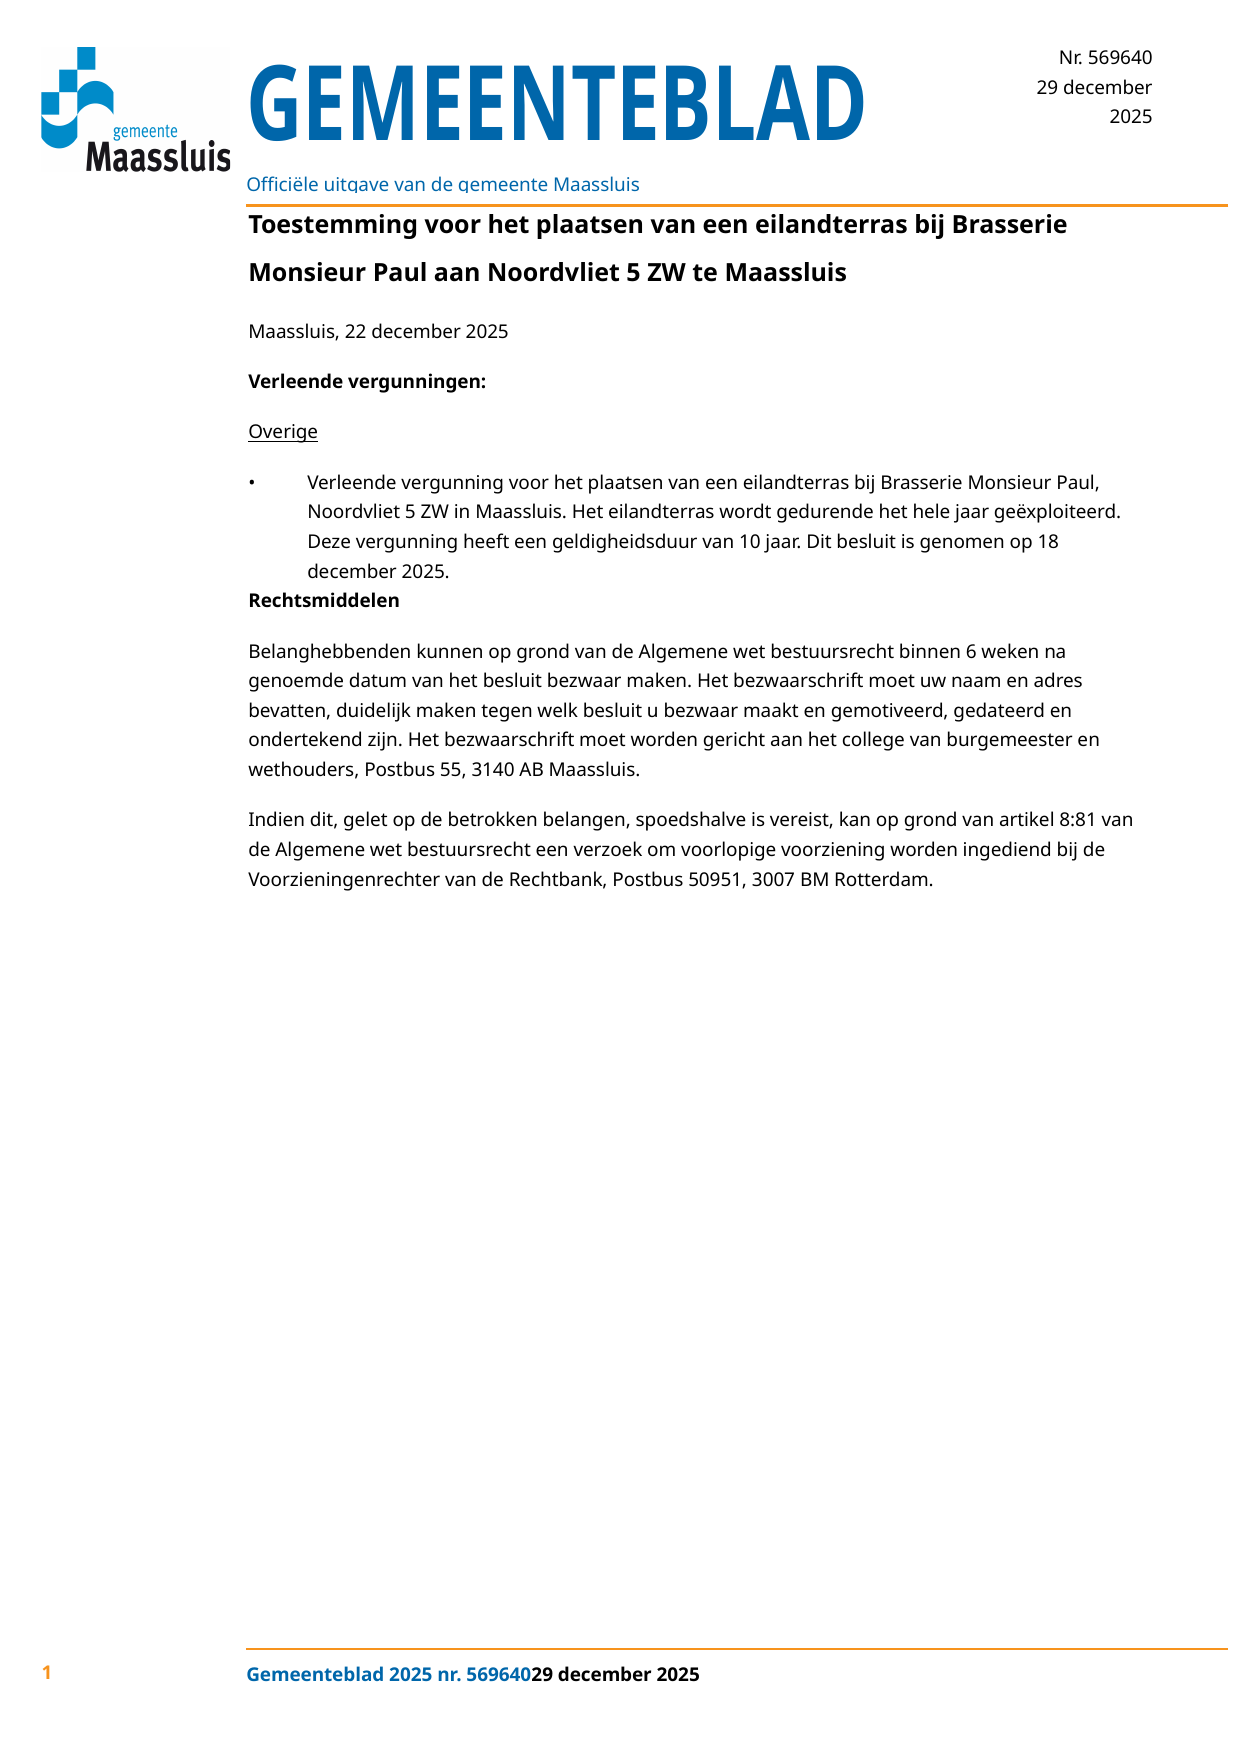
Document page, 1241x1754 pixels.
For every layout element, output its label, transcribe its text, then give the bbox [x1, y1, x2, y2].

text Indien dit, gelet op de betrokken belangen, spoedshalve is vereist, kan op grond van artikel 8:81 van de Algemene wet bestuursrecht een verzoek om voorlopige voorziening worden ingediend bij de Voorzieningenrechter van de Rechtbank, Postbus 50951, 3007 BM Rotterdam. [248, 807, 1152, 892]
picture [41, 47, 231, 172]
list Verleende vergunning voor het plaatsen van een eilandterras bij Brasserie Monsieur Paul, Noordvliet 5 ZW in Maassluis. Het eilandterras wordt gedurende het hele jaar geëxploiteerd. Deze vergunning heeft een geldigheidsduur van 10 jaar. Dit besluit is genomen op 18 december 2025. [248, 469, 1152, 584]
text Maassluis, 22 december 2025 [248, 318, 1152, 344]
picture [41, 47, 77, 92]
text Rechtsmiddelen [248, 587, 1152, 613]
text Verleende vergunningen: [248, 368, 1152, 394]
text Overige [248, 419, 1152, 444]
text Belanghebbenden kunnen op grond van de Algemene wet bestuursrecht binnen 6 weken na genoemde datum van het besluit bezwaar maken. Het bezwaarschrift moet uw naam en adres bevatten, duidelijk maken tegen welk besluit u bezwaar maakt en gemotiveerd, gedateerd en ondertekend zijn. Het bezwaarschrift moet worden gericht aan het college van burgemeester en wethouders, Postbus 55, 3140 AB Maassluis. [248, 638, 1152, 782]
text Toestemming voor het plaatsen van een eilandterras bij Brasserie Monsieur Paul aan Noordvliet 5 ZW te Maassluis [248, 207, 1152, 288]
